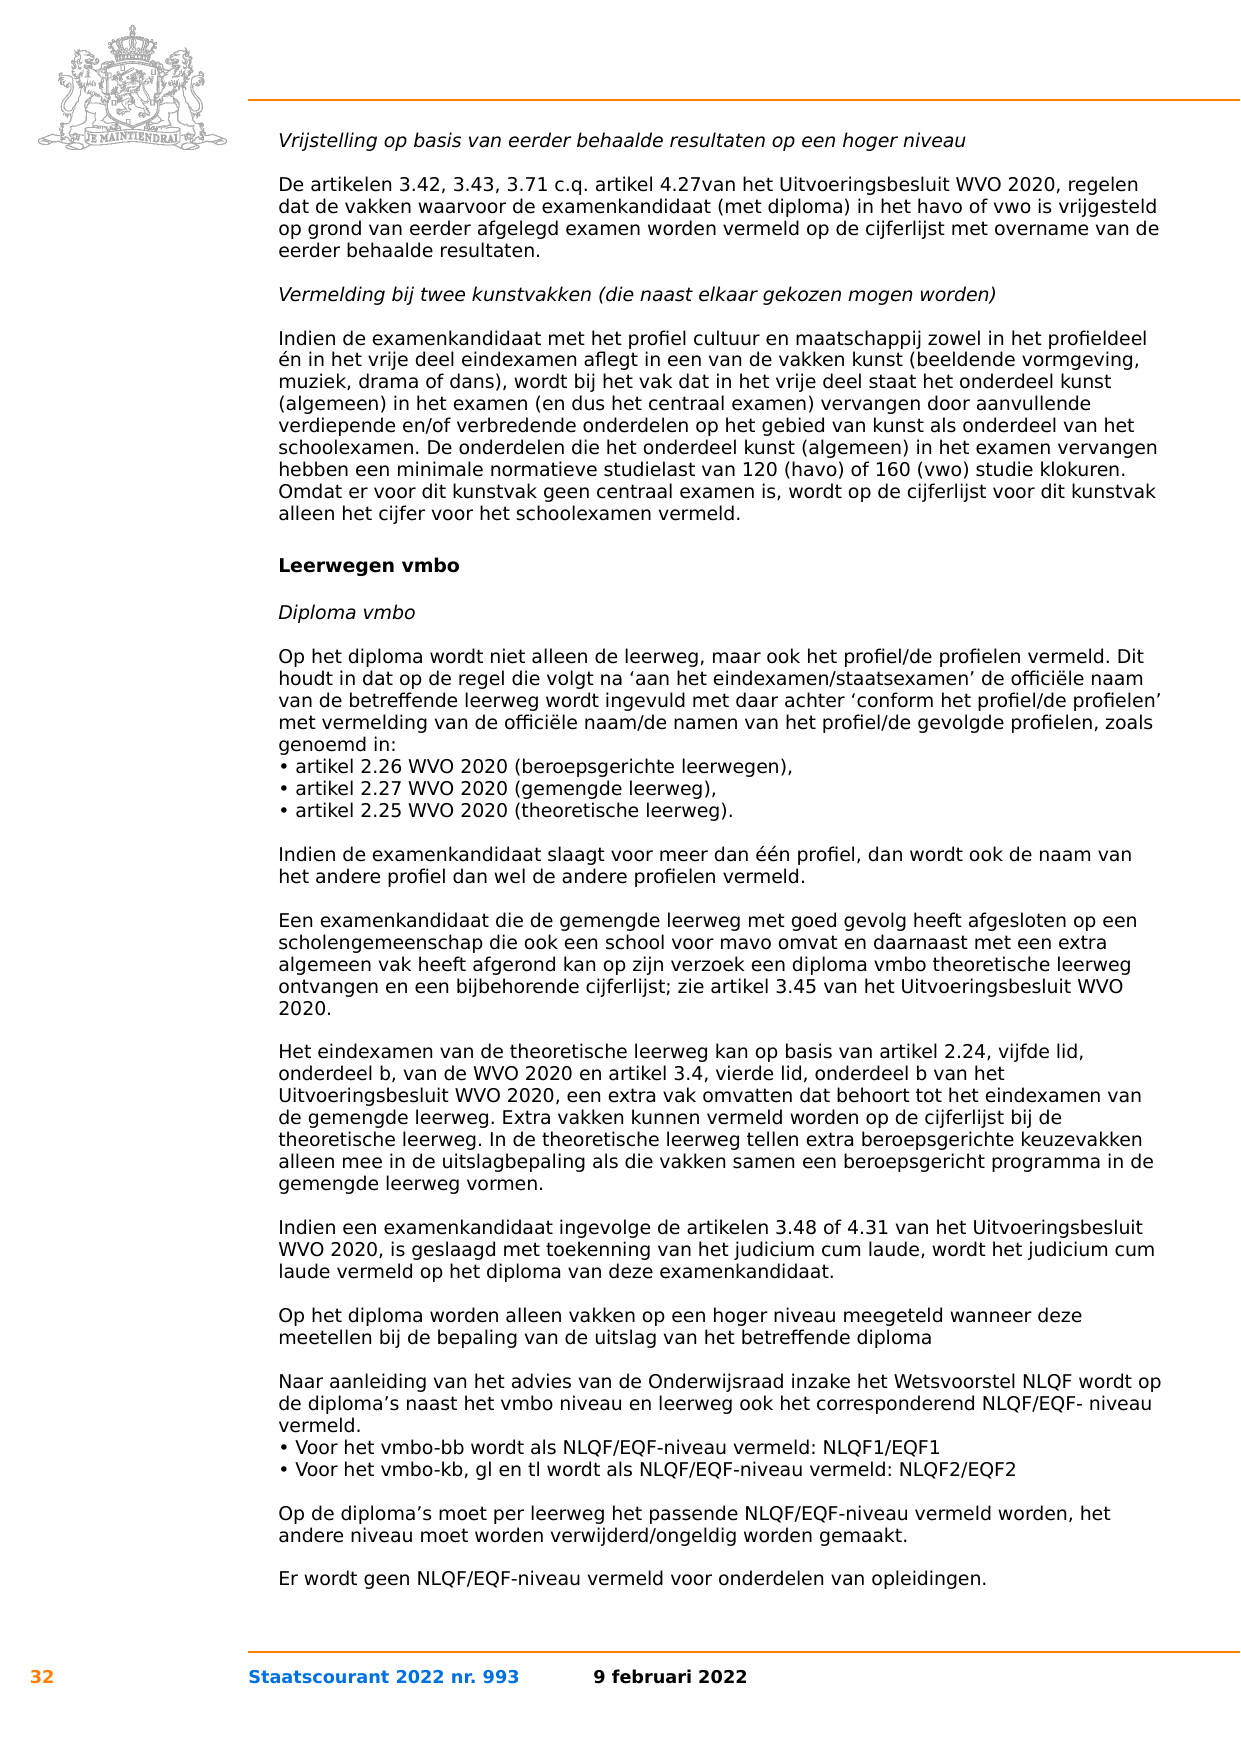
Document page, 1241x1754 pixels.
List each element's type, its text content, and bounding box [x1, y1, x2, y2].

text • artikel 2.27 WVO 2020 (gemengde leerweg), [278, 778, 1163, 800]
text De artikelen 3.42, 3.43, 3.71 c.q. artikel 4.27van het Uitvoeringsbesluit WVO 2020, regelen dat de vakken waarvoor de examenkandidaat (met diploma) in het havo of vwo is vrijgesteld op grond van eerder afgelegd examen worden vermeld op de cijferlijst met overname van de eerder behaalde resultaten. [278, 174, 1163, 262]
subtitle Vrijstelling op basis van eerder behaalde resultaten op een hoger niveau [278, 130, 1163, 152]
text Op de diploma’s moet per leerweg het passende NLQF/EQF-niveau vermeld worden, het andere niveau moet worden verwijderd/ongeldig worden gemaakt. [278, 1502, 1163, 1546]
text • artikel 2.26 WVO 2020 (beroepsgerichte leerwegen), [278, 756, 1163, 778]
picture [38, 25, 227, 150]
text Er wordt geen NLQF/EQF-niveau vermeld voor onderdelen van opleidingen. [278, 1568, 1163, 1590]
text Een examenkandidaat die de gemengde leerweg met goed gevolg heeft afgesloten op een scholengemeenschap die ook een school voor mavo omvat en daarnaast met een extra algemeen vak heeft afgerond kan op zijn verzoek een diploma vmbo theoretische leerweg ontvangen en een bijbehorende cijferlijst; zie artikel 3.45 van het Uitvoeringsbesluit WVO 2020. [278, 909, 1163, 1019]
text Naar aanleiding van het advies van de Onderwijsraad inzake het Wetsvoorstel NLQF wordt op de diploma’s naast het vmbo niveau en leerweg ook het corresponderend NLQF/EQF- niveau vermeld. [278, 1371, 1163, 1437]
subtitle Leerwegen vmbo [278, 555, 1163, 577]
text Indien een examenkandidaat ingevolge de artikelen 3.48 of 4.31 van het Uitvoeringsbesluit WVO 2020, is geslaagd met toekenning van het judicium cum laude, wordt het judicium cum laude vermeld op het diploma van deze examenkandidaat. [278, 1217, 1163, 1283]
text Indien de examenkandidaat met het profiel cultuur en maatschappij zowel in het profieldeel én in het vrije deel eindexamen aflegt in een van de vakken kunst (beeldende vormgeving, muziek, drama of dans), wordt bij het vak dat in het vrije deel staat het onderdeel kunst (algemeen) in het examen (en dus het centraal examen) vervangen door aanvullende verdiepende en/of verbredende onderdelen op het gebied van kunst als onderdeel van het schoolexamen. De onderdelen die het onderdeel kunst (algemeen) in het examen vervangen hebben een minimale normatieve studielast van 120 (havo) of 160 (vwo) studie klokuren. Omdat er voor dit kunstvak geen centraal examen is, wordt op de cijferlijst voor dit kunstvak alleen het cijfer voor het schoolexamen vermeld. [278, 327, 1163, 525]
text Op het diploma wordt niet alleen de leerweg, maar ook het profiel/de profielen vermeld. Dit houdt in dat op de regel die volgt na ‘aan het eindexamen/staatsexamen’ de officiële naam van de betreffende leerweg wordt ingevuld met daar achter ‘conform het profiel/de profielen’ met vermelding van de officiële naam/de namen van het profiel/de gevolgde profielen, zoals genoemd in: [278, 646, 1163, 756]
subtitle Diploma vmbo [278, 602, 1163, 624]
subtitle Vermelding bij twee kunstvakken (die naast elkaar gekozen mogen worden) [278, 283, 1163, 306]
text Het eindexamen van de theoretische leerweg kan op basis van artikel 2.24, vijfde lid, onderdeel b, van de WVO 2020 en artikel 3.4, vierde lid, onderdeel b van het Uitvoeringsbesluit WVO 2020, een extra vak omvatten dat behoort tot het eindexamen van de gemengde leerweg. Extra vakken kunnen vermeld worden op de cijferlijst bij de theoretische leerweg. In de theoretische leerweg tellen extra beroepsgerichte keuzevakken alleen mee in de uitslagbepaling als die vakken samen een beroepsgericht programma in de gemengde leerweg vormen. [278, 1041, 1163, 1195]
text • Voor het vmbo-kb, gl en tl wordt als NLQF/EQF-niveau vermeld: NLQF2/EQF2 [278, 1459, 1163, 1481]
text • artikel 2.25 WVO 2020 (theoretische leerweg). [278, 800, 1163, 822]
text Op het diploma worden alleen vakken op een hoger niveau meegeteld wanneer deze meetellen bij de bepaling van de uitslag van het betreffende diploma [278, 1305, 1163, 1349]
text • Voor het vmbo-bb wordt als NLQF/EQF-niveau vermeld: NLQF1/EQF1 [278, 1437, 1163, 1459]
text Indien de examenkandidaat slaagt voor meer dan één profiel, dan wordt ook de naam van het andere profiel dan wel de andere profielen vermeld. [278, 844, 1163, 888]
